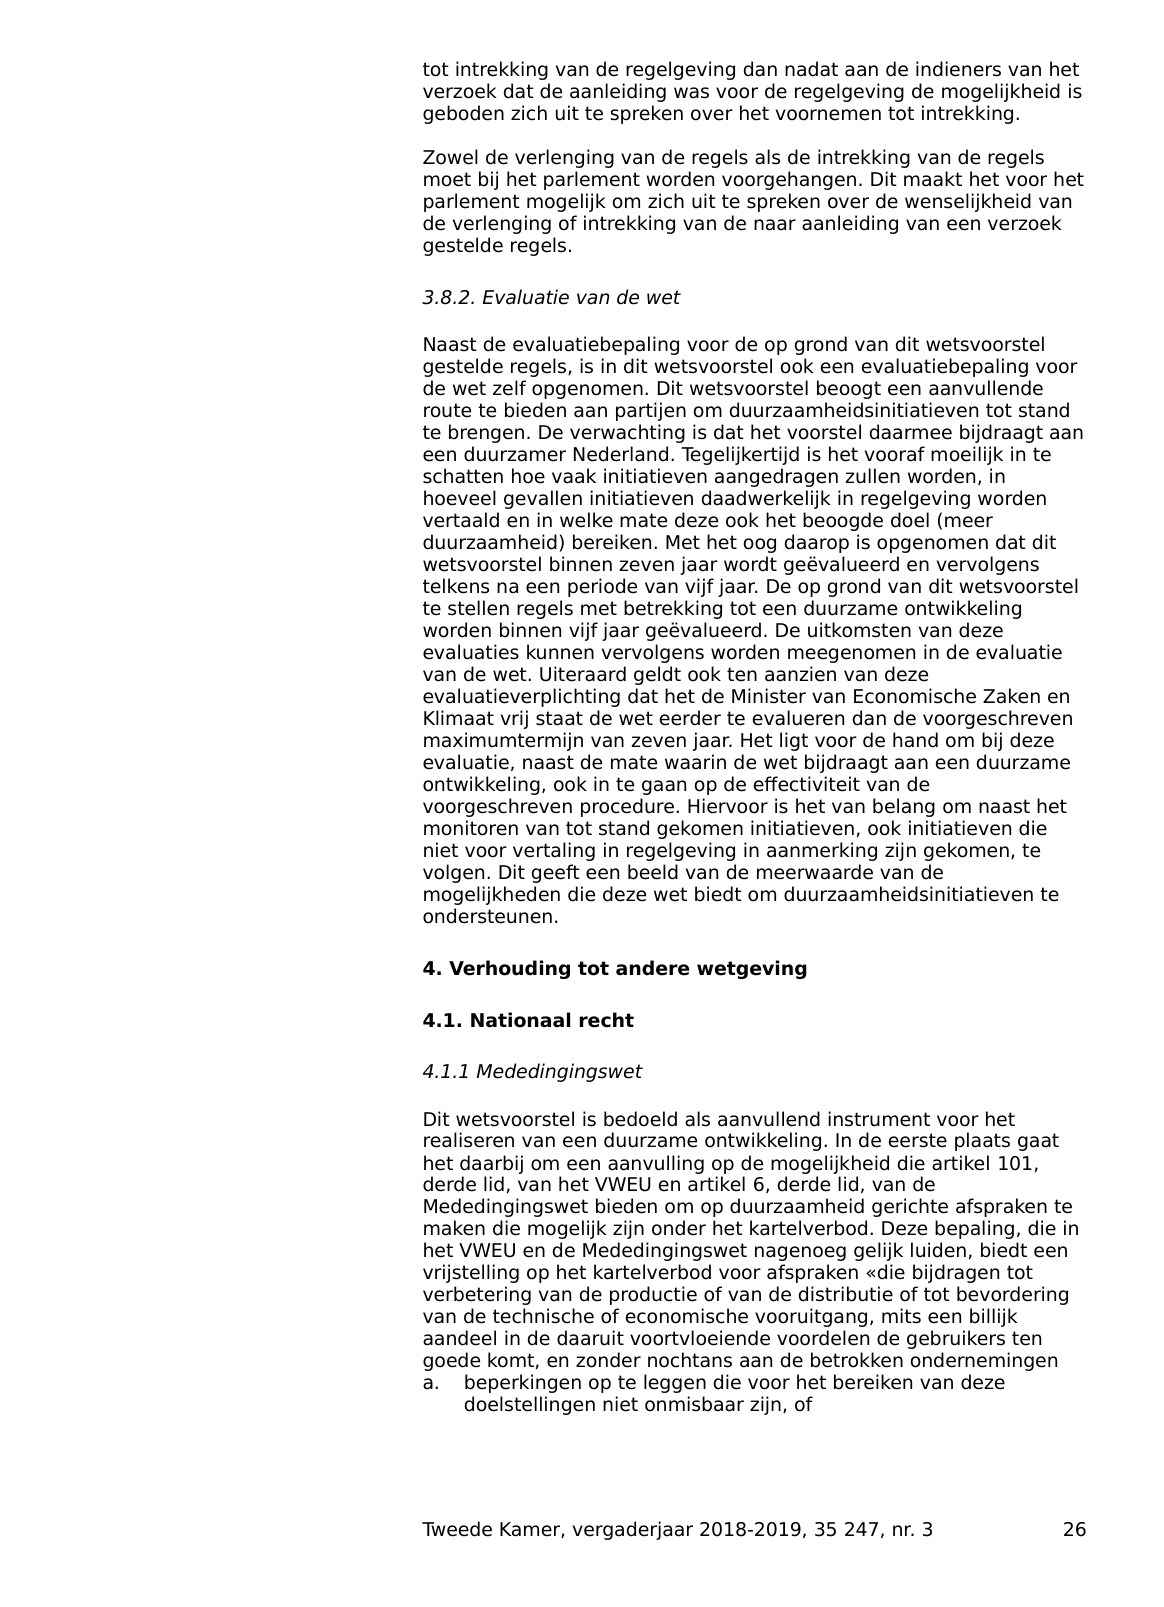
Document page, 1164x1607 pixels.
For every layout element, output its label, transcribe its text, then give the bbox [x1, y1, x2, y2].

text Dit wetsvoorstel is bedoeld als aanvullend instrument voor het realiseren van een duurzame ontwikkeling. In de eerste plaats gaat het daarbij om een aanvulling op de mogelijkheid die artikel 101, derde lid, van het VWEU en artikel 6, derde lid, van de Mededingingswet bieden om op duurzaamheid gerichte afspraken te maken die mogelijk zijn onder het kartelverbod. Deze bepaling, die in het VWEU en de Mededingingswet nagenoeg gelijk luiden, biedt een vrijstelling op het kartelverbod voor afspraken «die bijdragen tot verbetering van de productie of van de distributie of tot bevordering van de technische of economische vooruitgang, mits een billijk aandeel in de daaruit voortvloeiende voordelen de gebruikers ten goede komt, en zonder nochtans aan de betrokken ondernemingen [422, 1108, 1087, 1372]
subtitle 4.1. Nationaal recht [422, 1009, 1087, 1031]
subtitle 3.8.2. Evaluatie van de wet [422, 287, 1087, 309]
text Naast de evaluatiebepaling voor de op grond van dit wetsvoorstel gestelde regels, is in dit wetsvoorstel ook een evaluatiebepaling voor de wet zelf opgenomen. Dit wetsvoorstel beoogt een aanvullende route te bieden aan partijen om duurzaamheidsinitiatieven tot stand te brengen. De verwachting is dat het voorstel daarmee bijdraagt aan een duurzamer Nederland. Tegelijkertijd is het vooraf moeilijk in te schatten hoe vaak initiatieven aangedragen zullen worden, in hoeveel gevallen initiatieven daadwerkelijk in regelgeving worden vertaald en in welke mate deze ook het beoogde doel (meer duurzaamheid) bereiken. Met het oog daarop is opgenomen dat dit wetsvoorstel binnen zeven jaar wordt geëvalueerd en vervolgens telkens na een periode van vijf jaar. De op grond van dit wetsvoorstel te stellen regels met betrekking tot een duurzame ontwikkeling worden binnen vijf jaar geëvalueerd. De uitkomsten van deze evaluaties kunnen vervolgens worden meegenomen in de evaluatie van de wet. Uiteraard geldt ook ten aanzien van deze evaluatieverplichting dat het de Minister van Economische Zaken en Klimaat vrij staat de wet eerder te evalueren dan de voorgeschreven maximumtermijn van zeven jaar. Het ligt voor de hand om bij deze evaluatie, naast de mate waarin de wet bijdraagt aan een duurzame ontwikkeling, ook in te gaan op de effectiviteit van de voorgeschreven procedure. Hiervoor is het van belang om naast het monitoren van tot stand gekomen initiatieven, ook initiatieven die niet voor vertaling in regelgeving in aanmerking zijn gekomen, te volgen. Dit geeft een beeld van de meerwaarde van de mogelijkheden die deze wet biedt om duurzaamheidsinitiatieven te ondersteunen. [422, 334, 1087, 927]
text Zowel de verlenging van de regels als de intrekking van de regels moet bij het parlement worden voorgehangen. Dit maakt het voor het parlement mogelijk om zich uit te spreken over de wenselijkheid van de verlenging of intrekking van de naar aanleiding van een verzoek gestelde regels. [422, 147, 1087, 257]
text tot intrekking van de regelgeving dan nadat aan de indieners van het verzoek dat de aanleiding was voor de regelgeving de mogelijkheid is geboden zich uit te spreken over het voornemen tot intrekking. [422, 59, 1087, 125]
subtitle 4. Verhouding tot andere wetgeving [422, 957, 1087, 979]
subtitle 4.1.1 Mededingingswet [422, 1061, 1087, 1083]
text a. beperkingen op te leggen die voor het bereiken van deze doelstellingen niet onmisbaar zijn, of [422, 1372, 1087, 1416]
